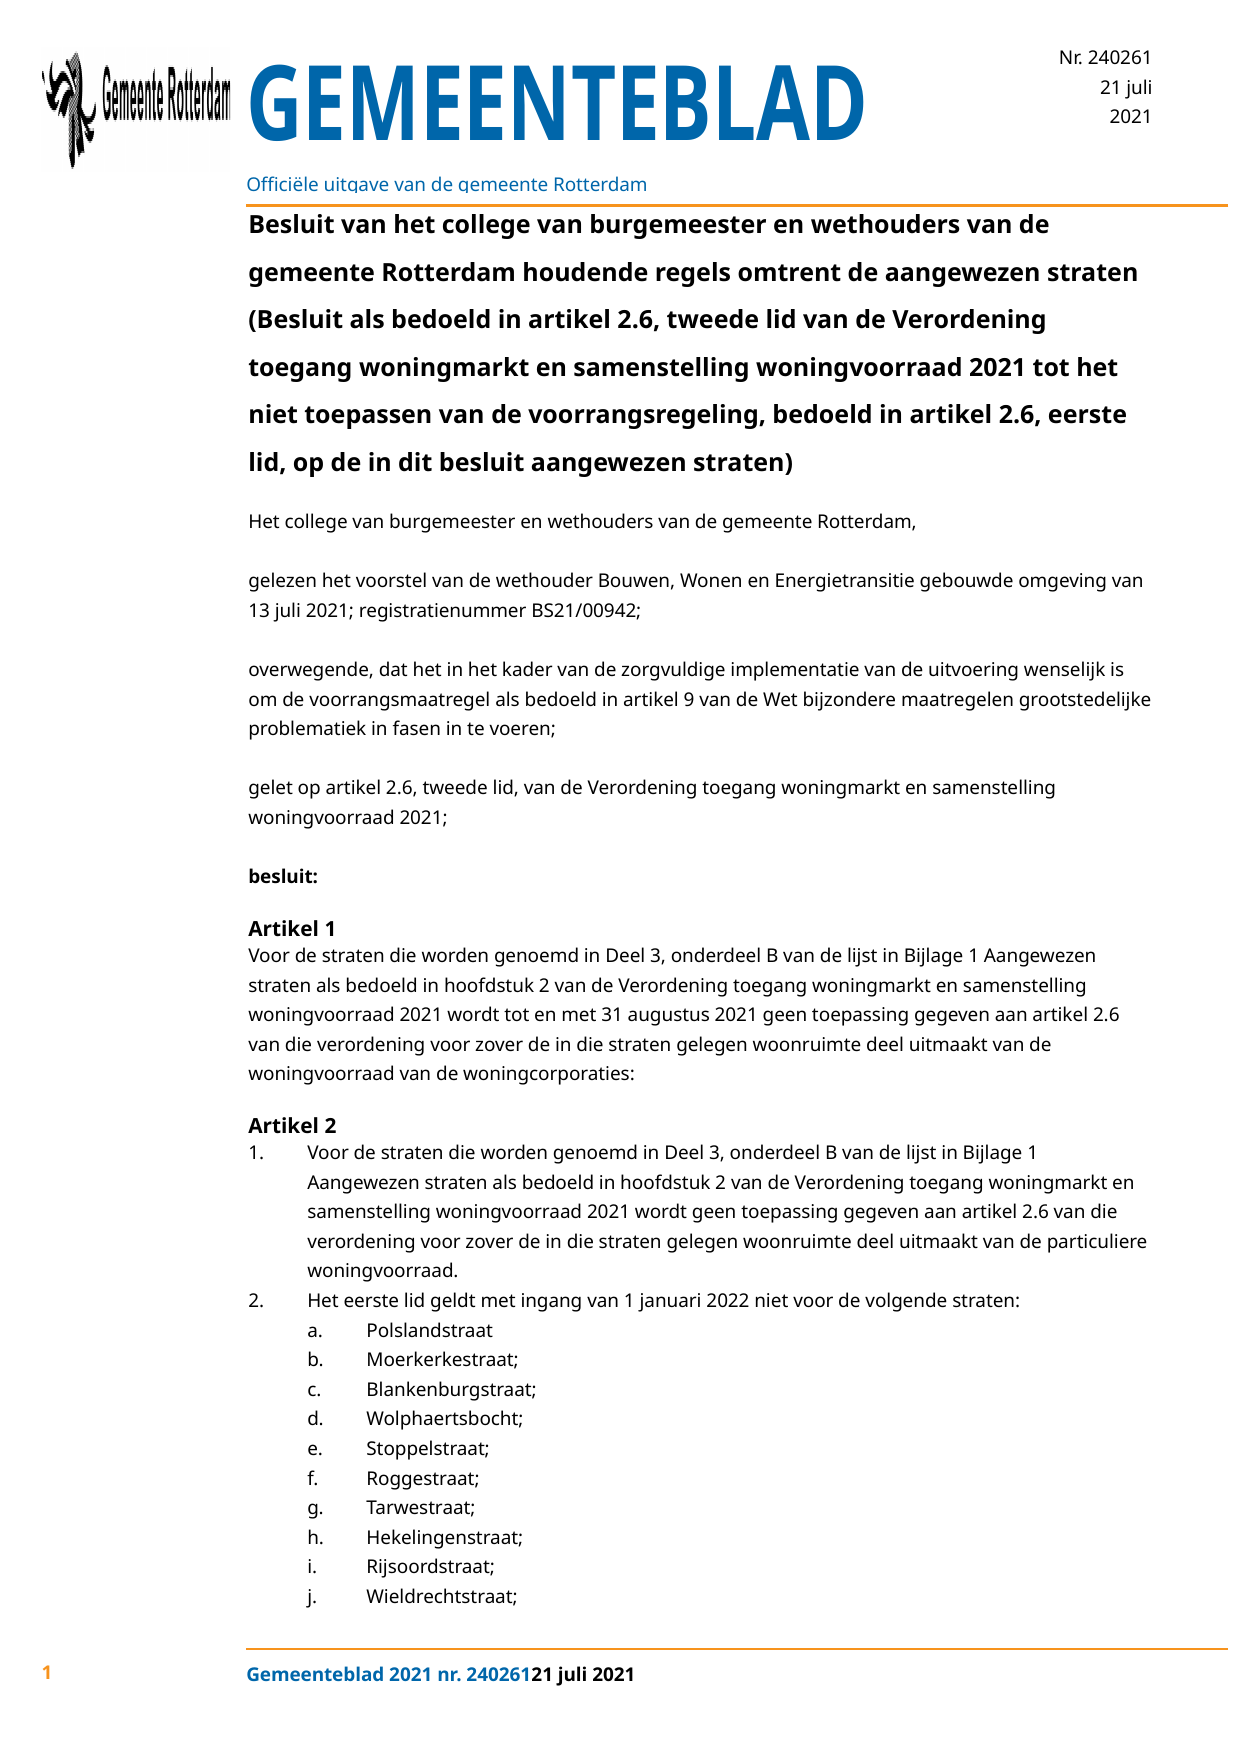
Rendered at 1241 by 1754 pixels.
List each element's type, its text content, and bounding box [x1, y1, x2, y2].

list Het eerste lid geldt met ingang van 1 januari 2022 niet voor de volgende straten: [248, 1287, 1152, 1313]
list Wolphaertsbocht; [307, 1406, 1152, 1431]
picture [41, 47, 231, 172]
text Het college van burgemeester en wethouders van de gemeente Rotterdam, [248, 508, 1152, 534]
list Roggestraat; [307, 1465, 1152, 1491]
list Polslandstraat [307, 1317, 1152, 1343]
text Artikel 1 [248, 914, 1152, 942]
list Blankenburgstraat; [307, 1376, 1152, 1402]
list Tarwestraat; [307, 1494, 1152, 1520]
text Voor de straten die worden genoemd in Deel 3, onderdeel B van de lijst in Bijlage 1 Aangewezen straten als bedoeld in hoofdstuk 2 van de Verordening toegang woningmarkt en samenstelling woningvoorraad 2021 wordt tot en met 31 augustus 2021 geen toepassing gegeven aan artikel 2.6 van die verordening voor zover de in die straten gelegen woonruimte deel uitmaakt van de woningvoorraad van de woningcorporaties: [248, 942, 1152, 1086]
list Moerkerkestraat; [307, 1346, 1152, 1372]
text gelezen het voorstel van de wethouder Bouwen, Wonen en Energietransitie gebouwde omgeving van 13 juli 2021; registratienummer BS21/00942; [248, 567, 1152, 623]
list Wieldrechtstraat; [307, 1583, 1152, 1609]
text Artikel 2 [248, 1111, 1152, 1139]
text overwegende, dat het in het kader van de zorgvuldige implementatie van de uitvoering wenselijk is om de voorrangsmaatregel als bedoeld in artikel 9 van de Wet bijzondere maatregelen grootstedelijke problematiek in fasen in te voeren; [248, 656, 1152, 741]
list Rijsoordstraat; [307, 1553, 1152, 1579]
list Stoppelstraat; [307, 1435, 1152, 1461]
list Hekelingenstraat; [307, 1524, 1152, 1550]
text besluit: [248, 863, 1152, 889]
text gelet op artikel 2.6, tweede lid, van de Verordening toegang woningmarkt en samenstelling woningvoorraad 2021; [248, 774, 1152, 830]
list Voor de straten die worden genoemd in Deel 3, onderdeel B van de lijst in Bijlage 1 Aangewezen straten als bedoeld in hoofdstuk 2 van de Verordening toegang woningmarkt en samenstelling woningvoorraad 2021 wordt geen toepassing gegeven aan artikel 2.6 van die verordening voor zover de in die straten gelegen woonruimte deel uitmaakt van de particuliere woningvoorraad. [248, 1139, 1152, 1283]
text Besluit van het college van burgemeester en wethouders van de gemeente Rotterdam houdende regels omtrent de aangewezen straten (Besluit als bedoeld in artikel 2.6, tweede lid van de Verordening toegang woningmarkt en samenstelling woningvoorraad 2021 tot het niet toepassen van de voorrangsregeling, bedoeld in artikel 2.6, eerste lid, op de in dit besluit aangewezen straten) [248, 207, 1152, 479]
